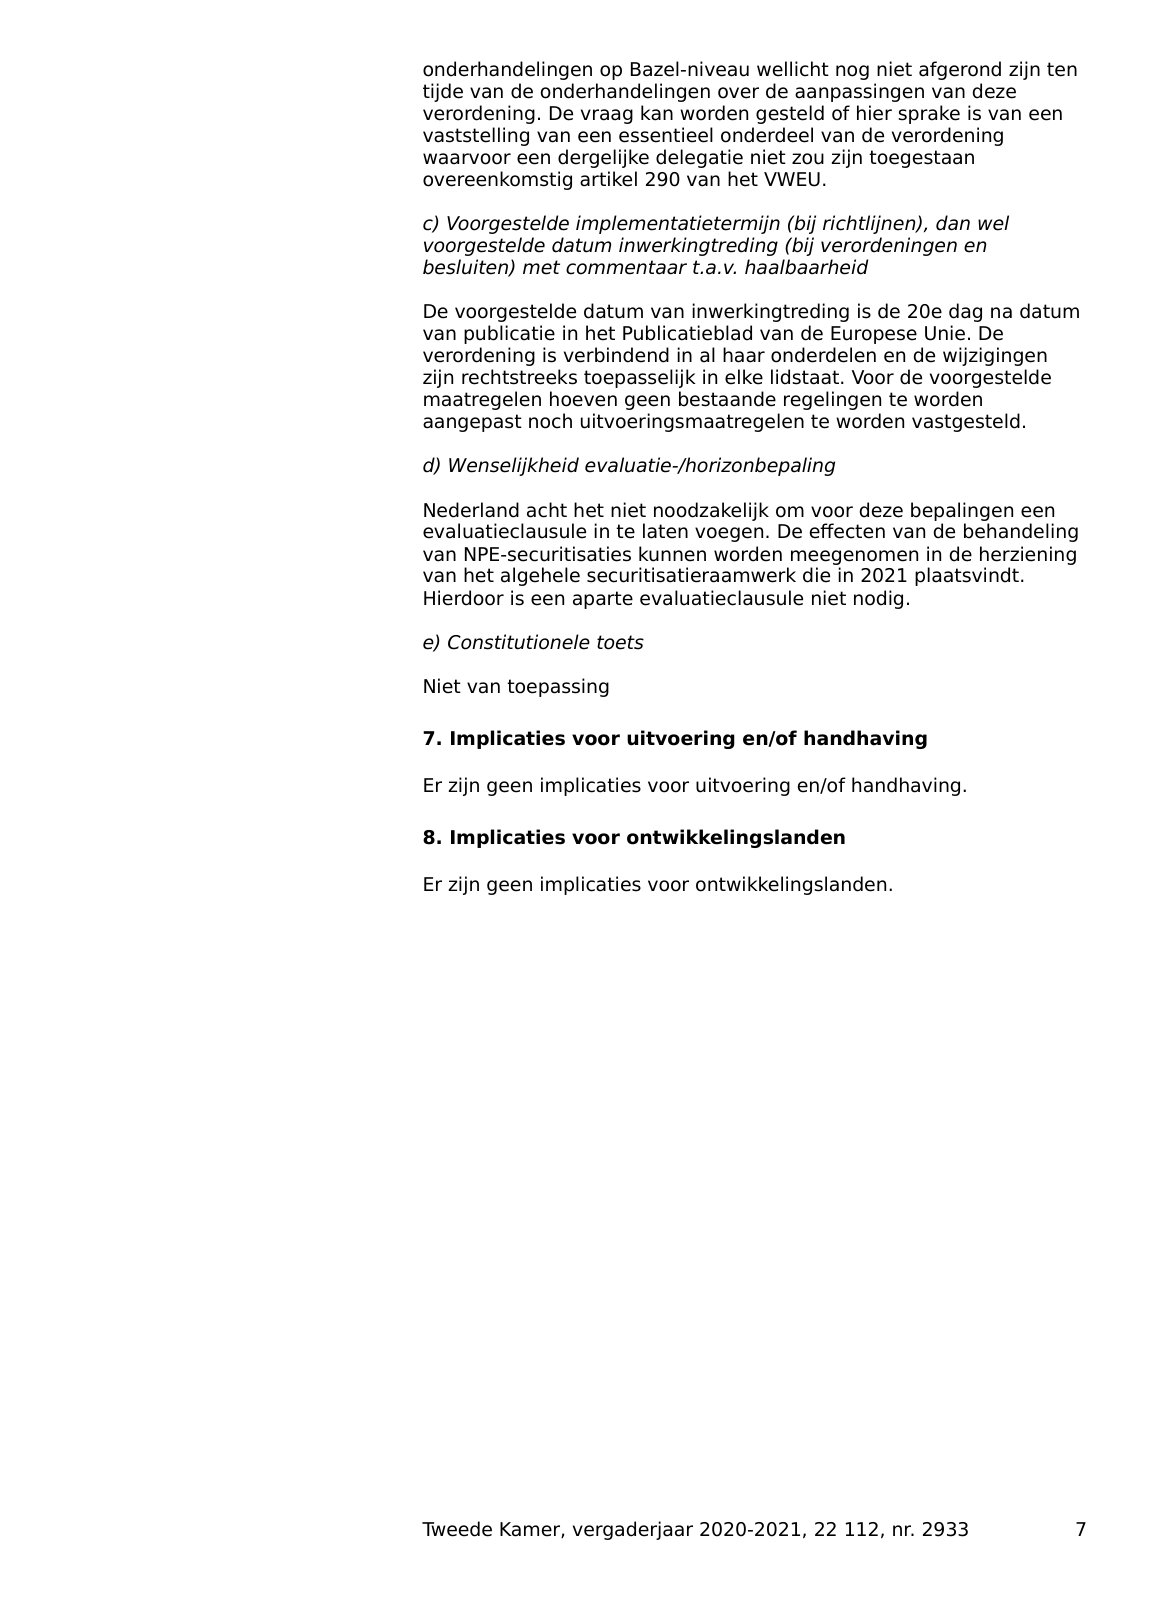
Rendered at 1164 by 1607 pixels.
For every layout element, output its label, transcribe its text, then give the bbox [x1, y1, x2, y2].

subtitle d) Wenselijkheid evaluatie-/horizonbepaling [422, 455, 1087, 477]
subtitle c) Voorgestelde implementatietermijn (bij richtlijnen), dan wel voorgestelde datum inwerkingtreding (bij verordeningen en besluiten) met commentaar t.a.v. haalbaarheid [422, 213, 1087, 279]
subtitle e) Constitutionele toets [422, 632, 1087, 653]
text onderhandelingen op Bazel-niveau wellicht nog niet afgerond zijn ten tijde van de onderhandelingen over de aanpassingen van deze verordening. De vraag kan worden gesteld of hier sprake is van een vaststelling van een essentieel onderdeel van de verordening waarvoor een dergelijke delegatie niet zou zijn toegestaan overeenkomstig artikel 290 van het VWEU. [422, 59, 1087, 191]
text Er zijn geen implicaties voor ontwikkelingslanden. [422, 874, 1087, 896]
text Nederland acht het niet noodzakelijk om voor deze bepalingen een evaluatieclausule in te laten voegen. De effecten van de behandeling van NPE-securitisaties kunnen worden meegenomen in de herziening van het algehele securitisatieraamwerk die in 2021 plaatsvindt. Hierdoor is een aparte evaluatieclausule niet nodig. [422, 499, 1087, 609]
subtitle 7. Implicaties voor uitvoering en/of handhaving [422, 728, 1087, 750]
subtitle 8. Implicaties voor ontwikkelingslanden [422, 827, 1087, 849]
text Niet van toepassing [422, 676, 1087, 698]
text De voorgestelde datum van inwerkingtreding is de 20e dag na datum van publicatie in het Publicatieblad van de Europese Unie. De verordening is verbindend in al haar onderdelen en de wijzigingen zijn rechtstreeks toepasselijk in elke lidstaat. Voor de voorgestelde maatregelen hoeven geen bestaande regelingen te worden aangepast noch uitvoeringsmaatregelen te worden vastgesteld. [422, 301, 1087, 433]
text Er zijn geen implicaties voor uitvoering en/of handhaving. [422, 775, 1087, 797]
